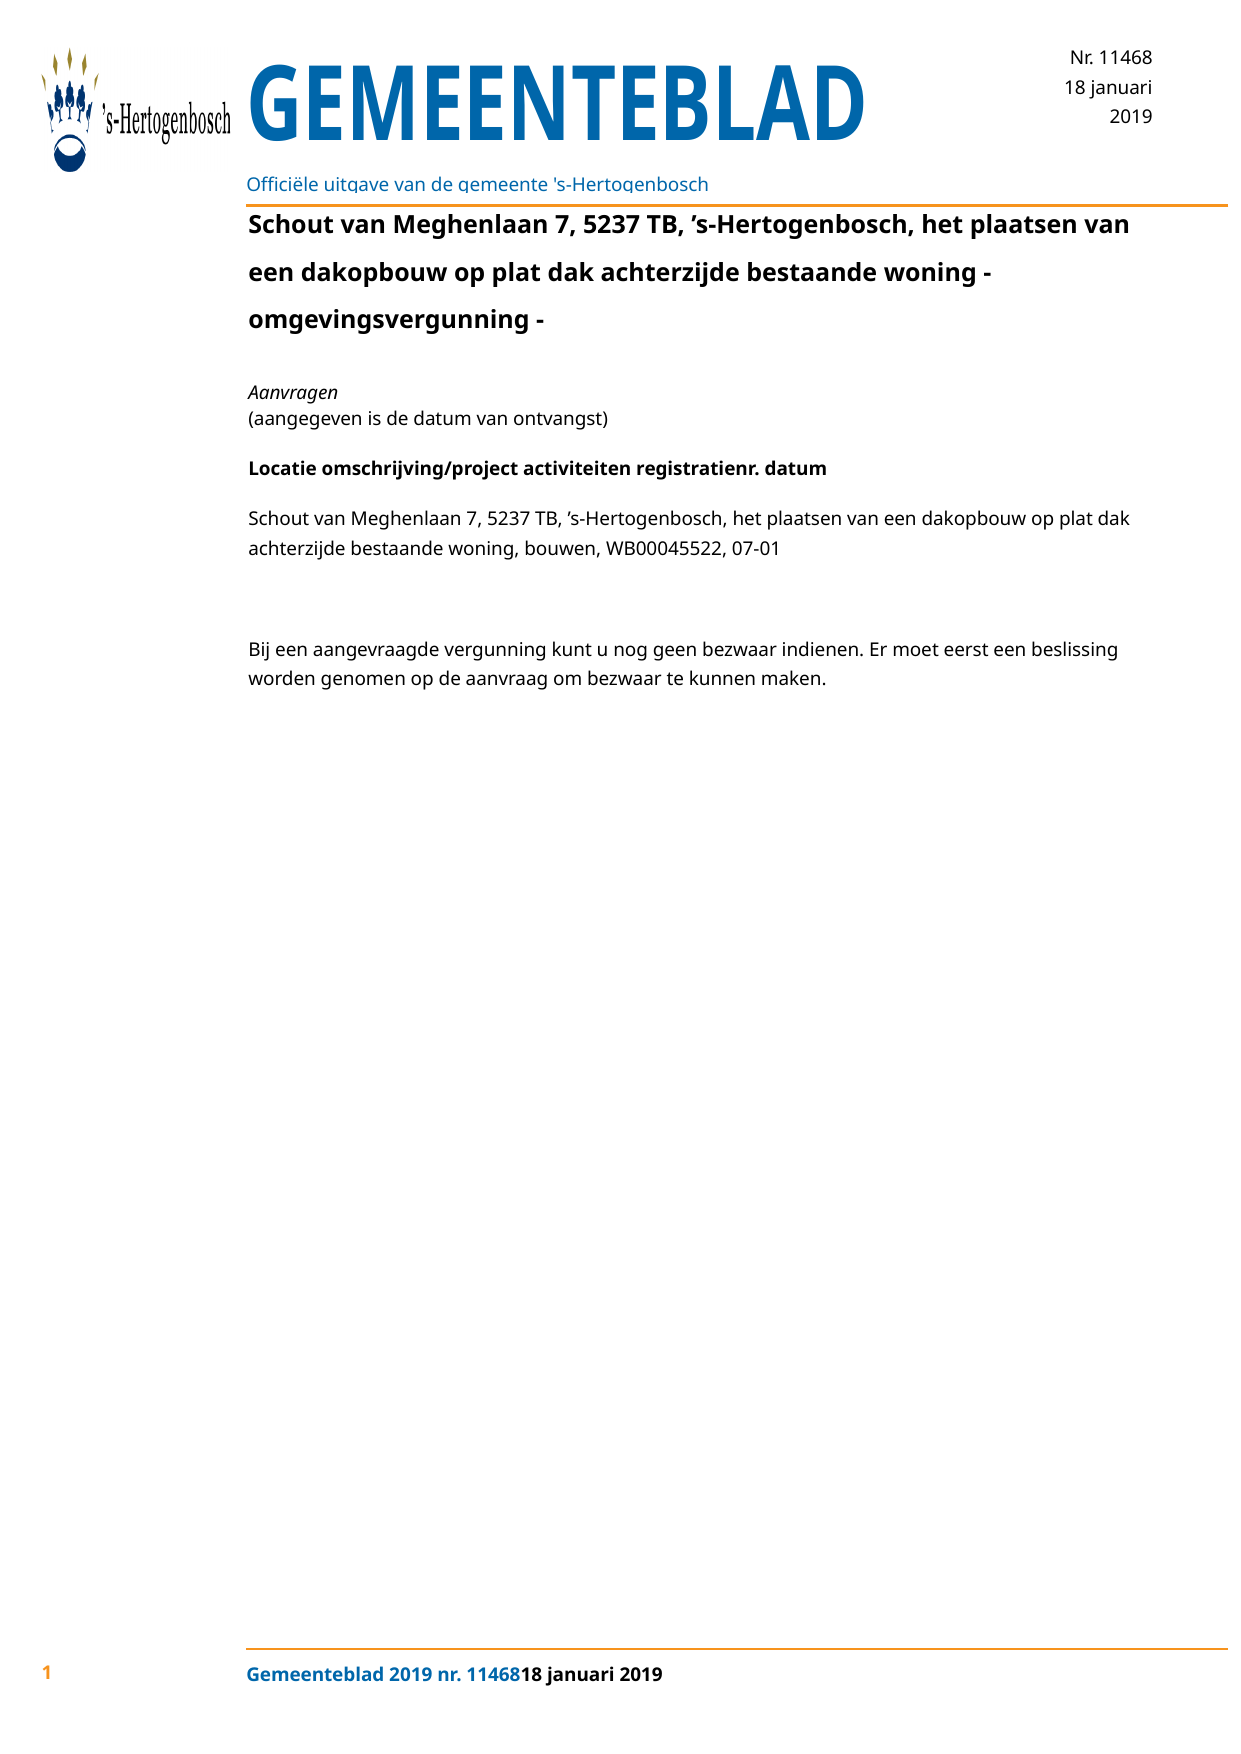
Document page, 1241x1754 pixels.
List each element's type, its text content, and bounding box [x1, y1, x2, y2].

picture [41, 47, 231, 172]
text Bij een aangevraagde vergunning kunt u nog geen bezwaar indienen. Er moet eerst een beslissing worden genomen op de aanvraag om bezwaar te kunnen maken. [248, 636, 1152, 691]
text Schout van Meghenlaan 7, 5237 TB, ’s-Hertogenbosch, het plaatsen van een dakopbouw op plat dak achterzijde bestaande woning, bouwen, WB00045522, 07-01 [248, 506, 1152, 561]
text Locatie omschrijving/project activiteiten registratienr. datum [248, 455, 1152, 481]
text Schout van Meghenlaan 7, 5237 TB, ’s-Hertogenbosch, het plaatsen van een dakopbouw op plat dak achterzijde bestaande woning - omgevingsvergunning - [248, 207, 1152, 336]
text (aangegeven is de datum van ontvangst) [248, 405, 1152, 431]
text Aanvragen [248, 379, 1152, 405]
